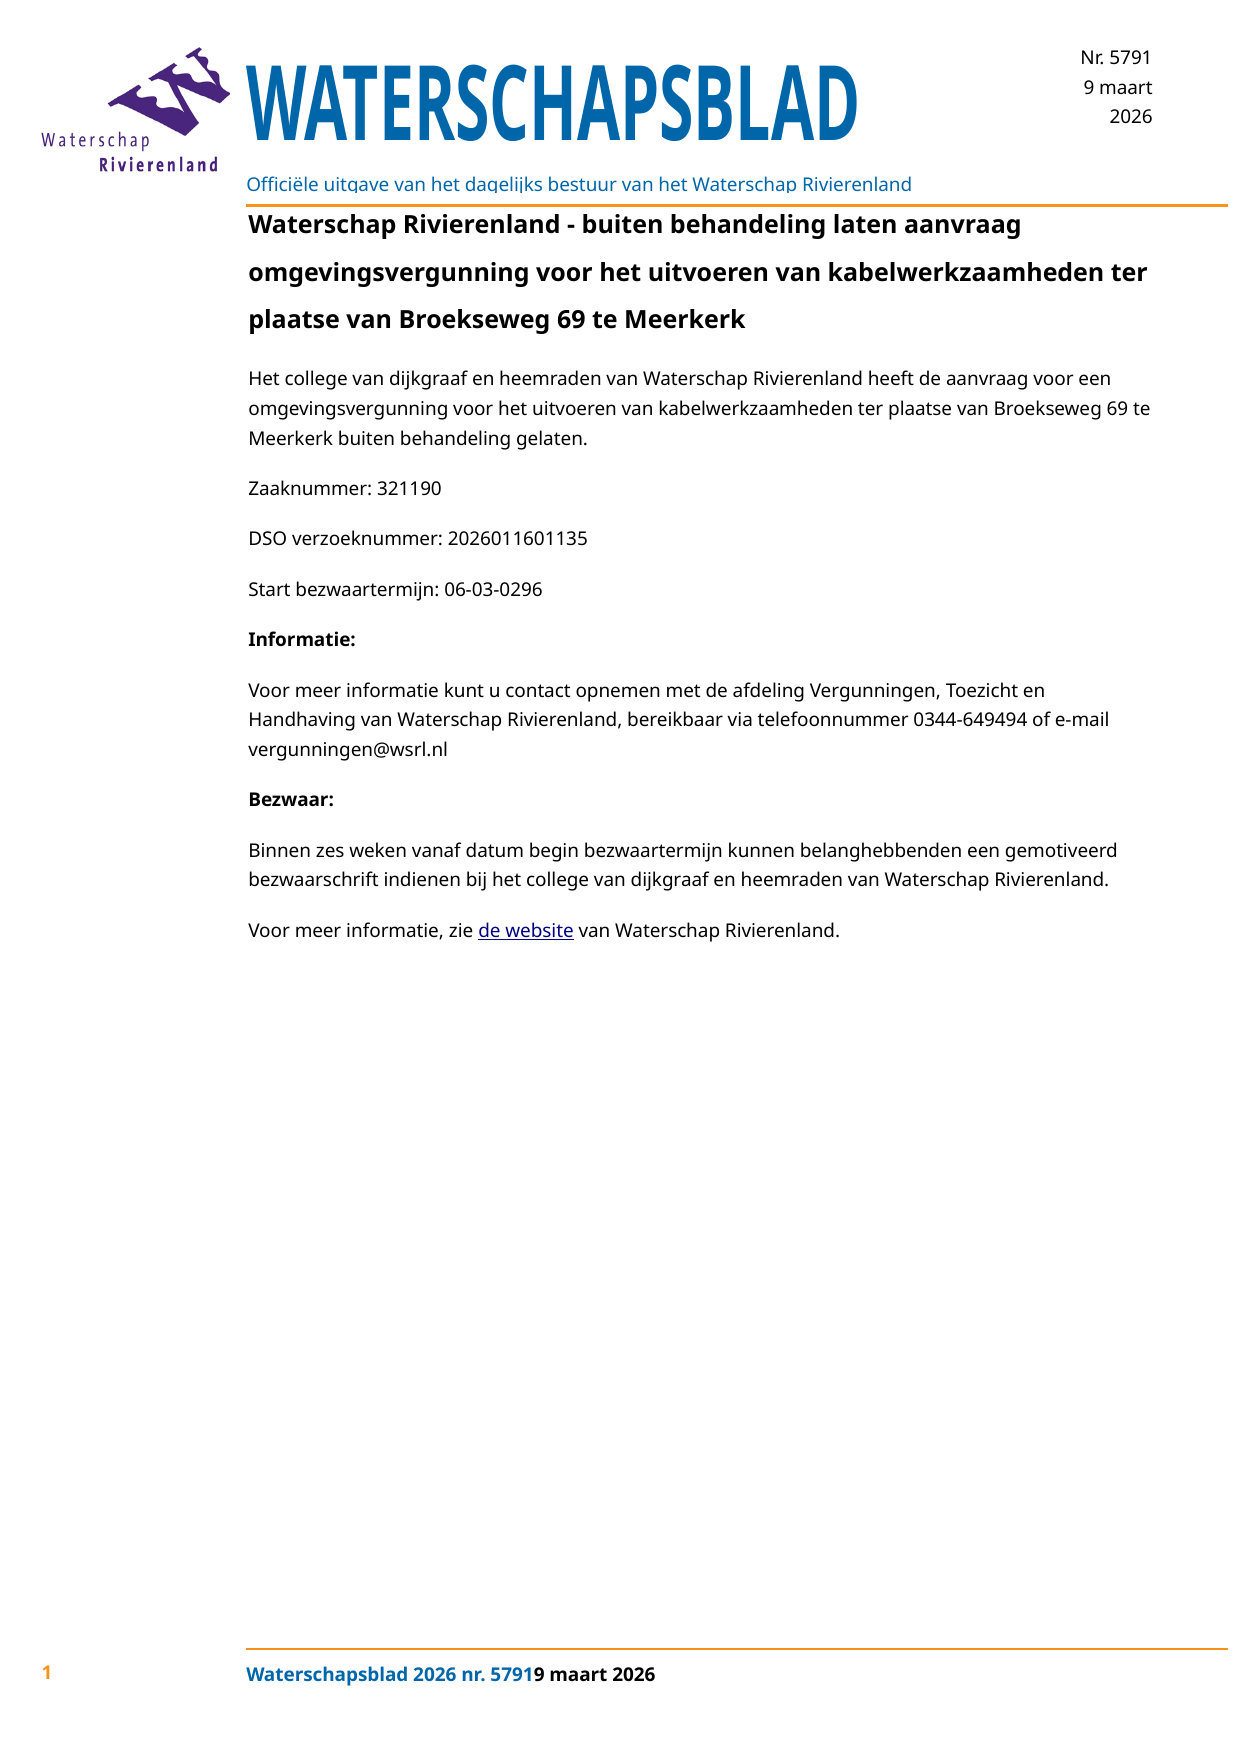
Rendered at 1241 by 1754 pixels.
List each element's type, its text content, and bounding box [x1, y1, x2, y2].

text Waterschap Rivierenland - buiten behandeling laten aanvraag omgevingsvergunning voor het uitvoeren van kabelwerkzaamheden ter plaatse van Broekseweg 69 te Meerkerk [248, 207, 1152, 336]
text Het college van dijkgraaf en heemraden van Waterschap Rivierenland heeft de aanvraag voor een omgevingsvergunning voor het uitvoeren van kabelwerkzaamheden ter plaatse van Broekseweg 69 te Meerkerk buiten behandeling gelaten. [248, 366, 1152, 450]
text DSO verzoeknummer: 2026011601135 [248, 526, 1152, 551]
text Bezwaar: [248, 786, 1152, 812]
picture [41, 47, 231, 172]
text Voor meer informatie, zie de website van Waterschap Rivierenland. [248, 917, 1152, 942]
text Start bezwaartermijn: 06-03-0296 [248, 576, 1152, 602]
text Binnen zes weken vanaf datum begin bezwaartermijn kunnen belanghebbenden een gemotiveerd bezwaarschrift indienen bij het college van dijkgraaf en heemraden van Waterschap Rivierenland. [248, 837, 1152, 892]
text Zaaknummer: 321190 [248, 475, 1152, 501]
text Voor meer informatie kunt u contact opnemen met de afdeling Vergunningen, Toezicht en Handhaving van Waterschap Rivierenland, bereikbaar via telefoonnummer 0344-649494 of e-mail vergunningen@wsrl.nl [248, 677, 1152, 762]
text Informatie: [248, 626, 1152, 652]
